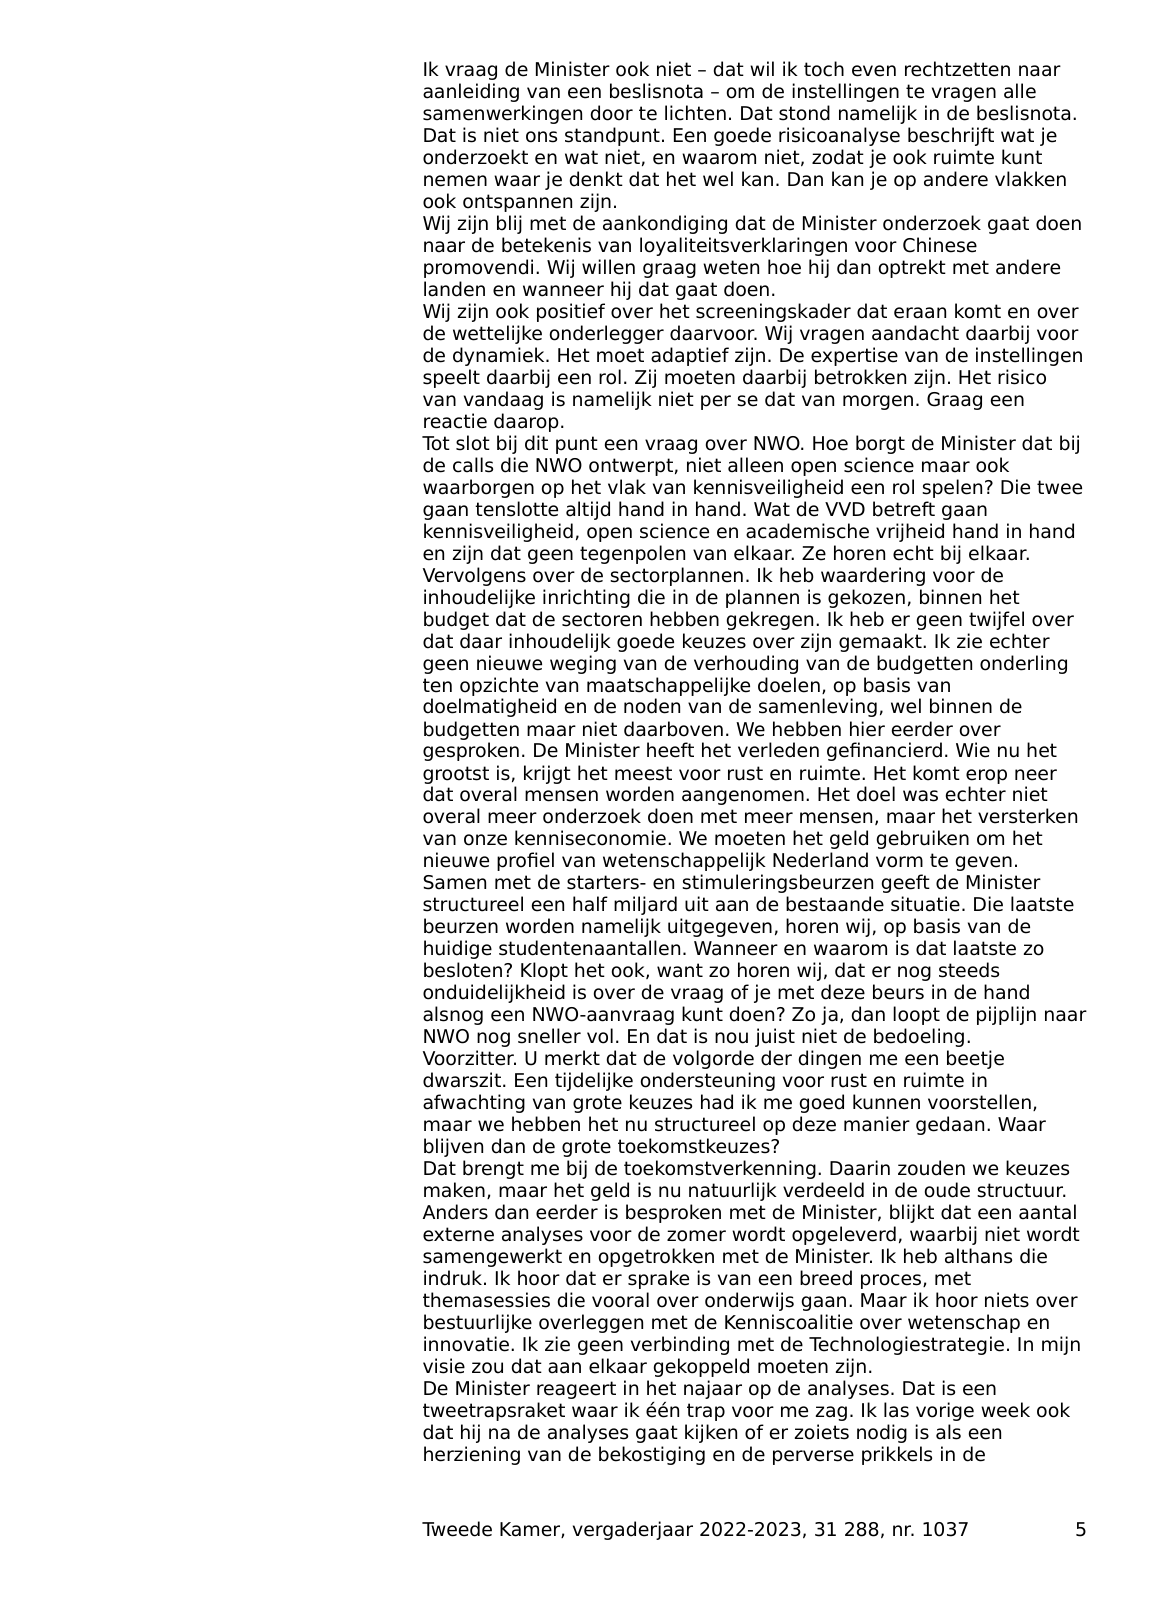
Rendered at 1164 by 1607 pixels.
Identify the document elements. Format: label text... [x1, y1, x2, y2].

text De Minister reageert in het najaar op de analyses. Dat is een tweetrapsraket waar ik één trap voor me zag. Ik las vorige week ook dat hij na de analyses gaat kijken of er zoiets nodig is als een herziening van de bekostiging en de perverse prikkels in de [422, 1378, 1087, 1466]
text Wij zijn blij met de aankondiging dat de Minister onderzoek gaat doen naar de betekenis van loyaliteitsverklaringen voor Chinese promovendi. Wij willen graag weten hoe hij dan optrekt met andere landen en wanneer hij dat gaat doen. [422, 213, 1087, 301]
text Tot slot bij dit punt een vraag over NWO. Hoe borgt de Minister dat bij de calls die NWO ontwerpt, niet alleen open science maar ook waarborgen op het vlak van kennisveiligheid een rol spelen? Die twee gaan tenslotte altijd hand in hand. Wat de VVD betreft gaan kennisveiligheid, open science en academische vrijheid hand in hand en zijn dat geen tegenpolen van elkaar. Ze horen echt bij elkaar. [422, 433, 1087, 564]
text Wij zijn ook positief over het screeningskader dat eraan komt en over de wettelijke onderlegger daarvoor. Wij vragen aandacht daarbij voor de dynamiek. Het moet adaptief zijn. De expertise van de instellingen speelt daarbij een rol. Zij moeten daarbij betrokken zijn. Het risico van vandaag is namelijk niet per se dat van morgen. Graag een reactie daarop. [422, 301, 1087, 433]
text Vervolgens over de sectorplannen. Ik heb waardering voor de inhoudelijke inrichting die in de plannen is gekozen, binnen het budget dat de sectoren hebben gekregen. Ik heb er geen twijfel over dat daar inhoudelijk goede keuzes over zijn gemaakt. Ik zie echter geen nieuwe weging van de verhouding van de budgetten onderling ten opzichte van maatschappelijke doelen, op basis van doelmatigheid en de noden van de samenleving, wel binnen de budgetten maar niet daarboven. We hebben hier eerder over gesproken. De Minister heeft het verleden gefinancierd. Wie nu het grootst is, krijgt het meest voor rust en ruimte. Het komt erop neer dat overal mensen worden aangenomen. Het doel was echter niet overal meer onderzoek doen met meer mensen, maar het versterken van onze kenniseconomie. We moeten het geld gebruiken om het nieuwe profiel van wetenschappelijk Nederland vorm te geven. Samen met de starters- en stimuleringsbeurzen geeft de Minister structureel een half miljard uit aan de bestaande situatie. Die laatste beurzen worden namelijk uitgegeven, horen wij, op basis van de huidige studentenaantallen. Wanneer en waarom is dat laatste zo besloten? Klopt het ook, want zo horen wij, dat er nog steeds onduidelijkheid is over de vraag of je met deze beurs in de hand alsnog een NWO-aanvraag kunt doen? Zo ja, dan loopt de pijplijn naar NWO nog sneller vol. En dat is nou juist niet de bedoeling. [422, 564, 1087, 1048]
text Ik vraag de Minister ook niet – dat wil ik toch even rechtzetten naar aanleiding van een beslisnota – om de instellingen te vragen alle samenwerkingen door te lichten. Dat stond namelijk in de beslisnota. Dat is niet ons standpunt. Een goede risicoanalyse beschrijft wat je onderzoekt en wat niet, en waarom niet, zodat je ook ruimte kunt nemen waar je denkt dat het wel kan. Dan kan je op andere vlakken ook ontspannen zijn. [422, 59, 1087, 213]
text Dat brengt me bij de toekomstverkenning. Daarin zouden we keuzes maken, maar het geld is nu natuurlijk verdeeld in de oude structuur. Anders dan eerder is besproken met de Minister, blijkt dat een aantal externe analyses voor de zomer wordt opgeleverd, waarbij niet wordt samengewerkt en opgetrokken met de Minister. Ik heb althans die indruk. Ik hoor dat er sprake is van een breed proces, met themasessies die vooral over onderwijs gaan. Maar ik hoor niets over bestuurlijke overleggen met de Kenniscoalitie over wetenschap en innovatie. Ik zie geen verbinding met de Technologiestrategie. In mijn visie zou dat aan elkaar gekoppeld moeten zijn. [422, 1158, 1087, 1378]
text Voorzitter. U merkt dat de volgorde der dingen me een beetje dwarszit. Een tijdelijke ondersteuning voor rust en ruimte in afwachting van grote keuzes had ik me goed kunnen voorstellen, maar we hebben het nu structureel op deze manier gedaan. Waar blijven dan de grote toekomstkeuzes? [422, 1048, 1087, 1158]
